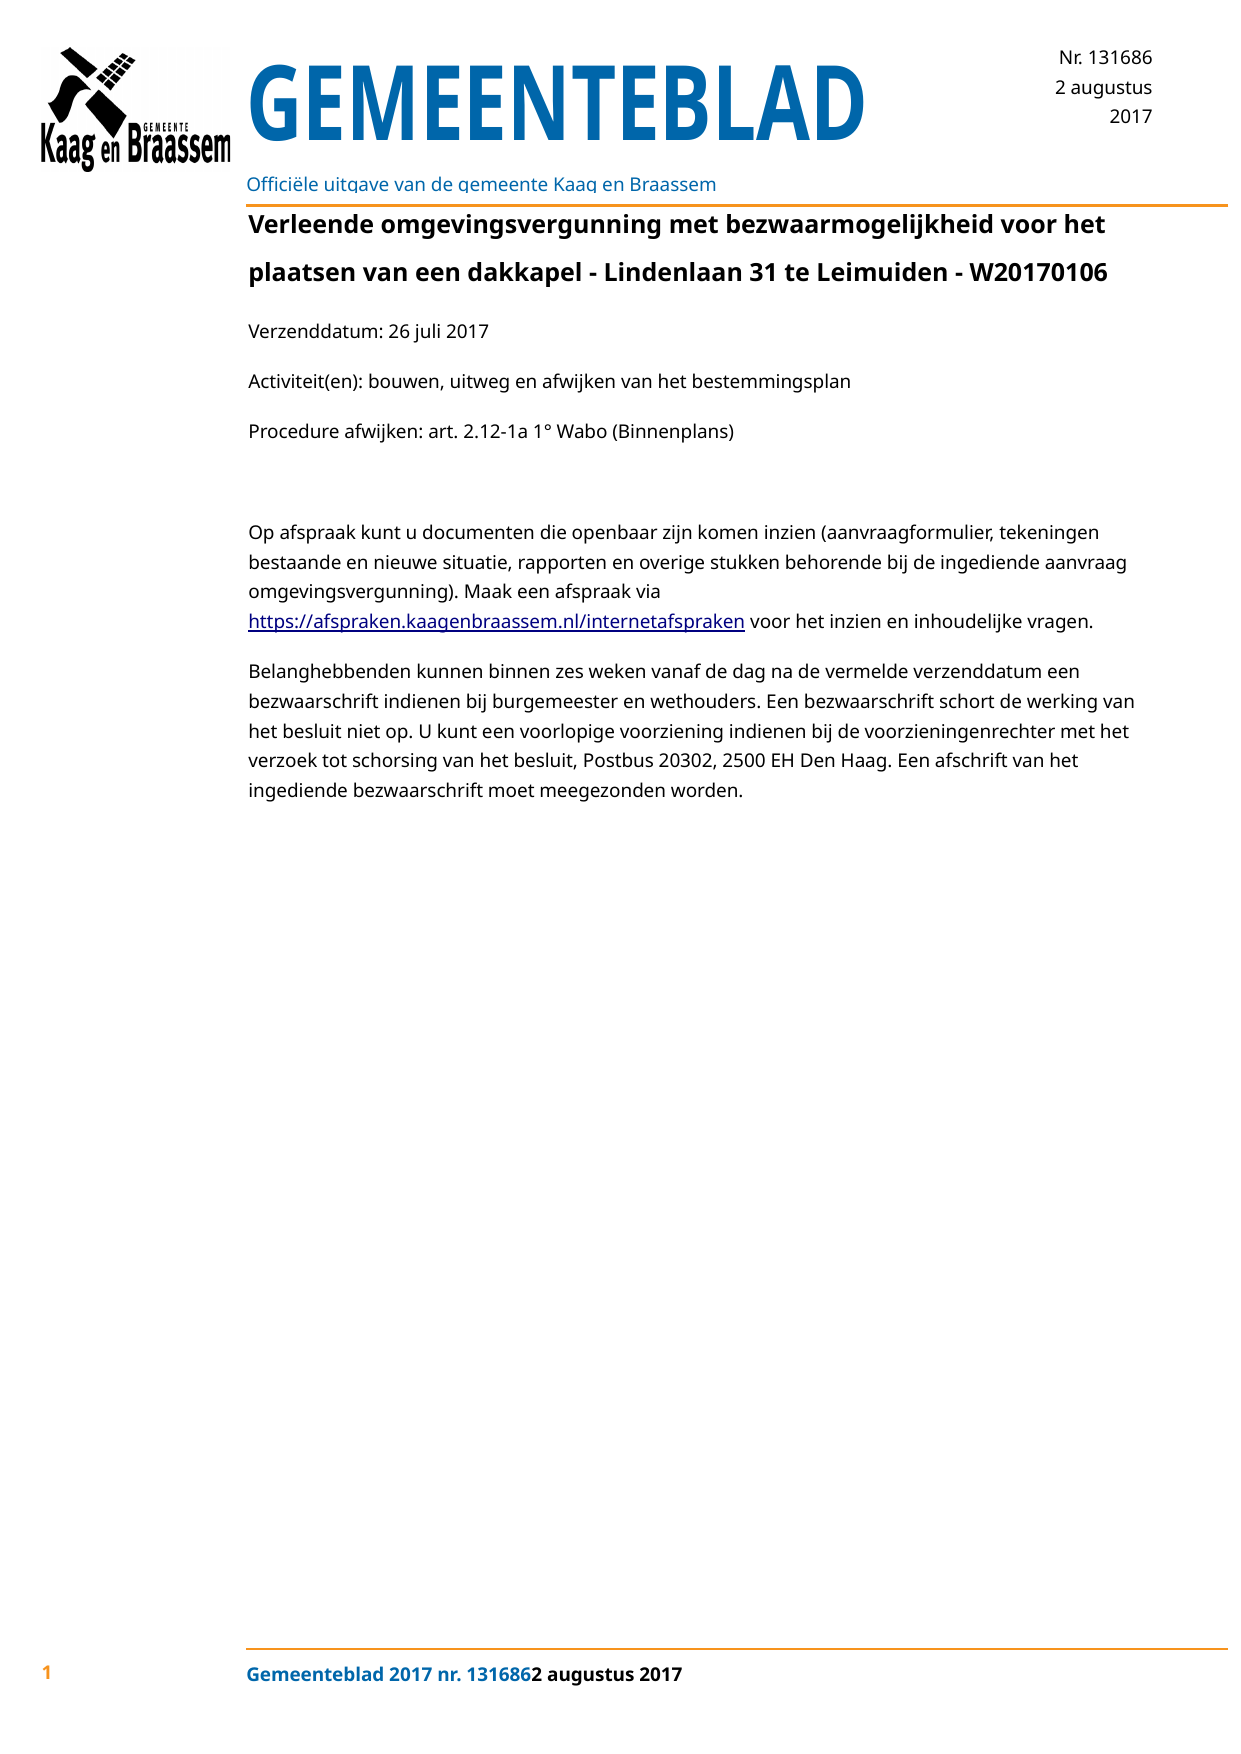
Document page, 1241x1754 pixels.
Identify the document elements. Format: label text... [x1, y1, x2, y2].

text Op afspraak kunt u documenten die openbaar zijn komen inzien (aanvraagformulier, tekeningen bestaande en nieuwe situatie, rapporten en overige stukken behorende bij de ingediende aanvraag omgevingsvergunning). Maak een afspraak via https://afspraken.kaagenbraassem.nl/internetafspraken voor het inzien en inhoudelijke vragen. [248, 519, 1152, 634]
text Verzenddatum: 26 juli 2017 [248, 318, 1152, 344]
picture [41, 47, 231, 172]
text Belanghebbenden kunnen binnen zes weken vanaf de dag na de vermelde verzenddatum een bezwaarschrift indienen bij burgemeester en wethouders. Een bezwaarschrift schort de werking van het besluit niet op. U kunt een voorlopige voorziening indienen bij de voorzieningenrechter met het verzoek tot schorsing van het besluit, Postbus 20302, 2500 EH Den Haag. Een afschrift van het ingediende bezwaarschrift moet meegezonden worden. [248, 659, 1152, 803]
text Activiteit(en): bouwen, uitweg en afwijken van het bestemmingsplan [248, 368, 1152, 394]
text Verleende omgevingsvergunning met bezwaarmogelijkheid voor het plaatsen van een dakkapel - Lindenlaan 31 te Leimuiden - W20170106 [248, 207, 1152, 288]
text Procedure afwijken: art. 2.12-1a 1° Wabo (Binnenplans) [248, 419, 1152, 444]
